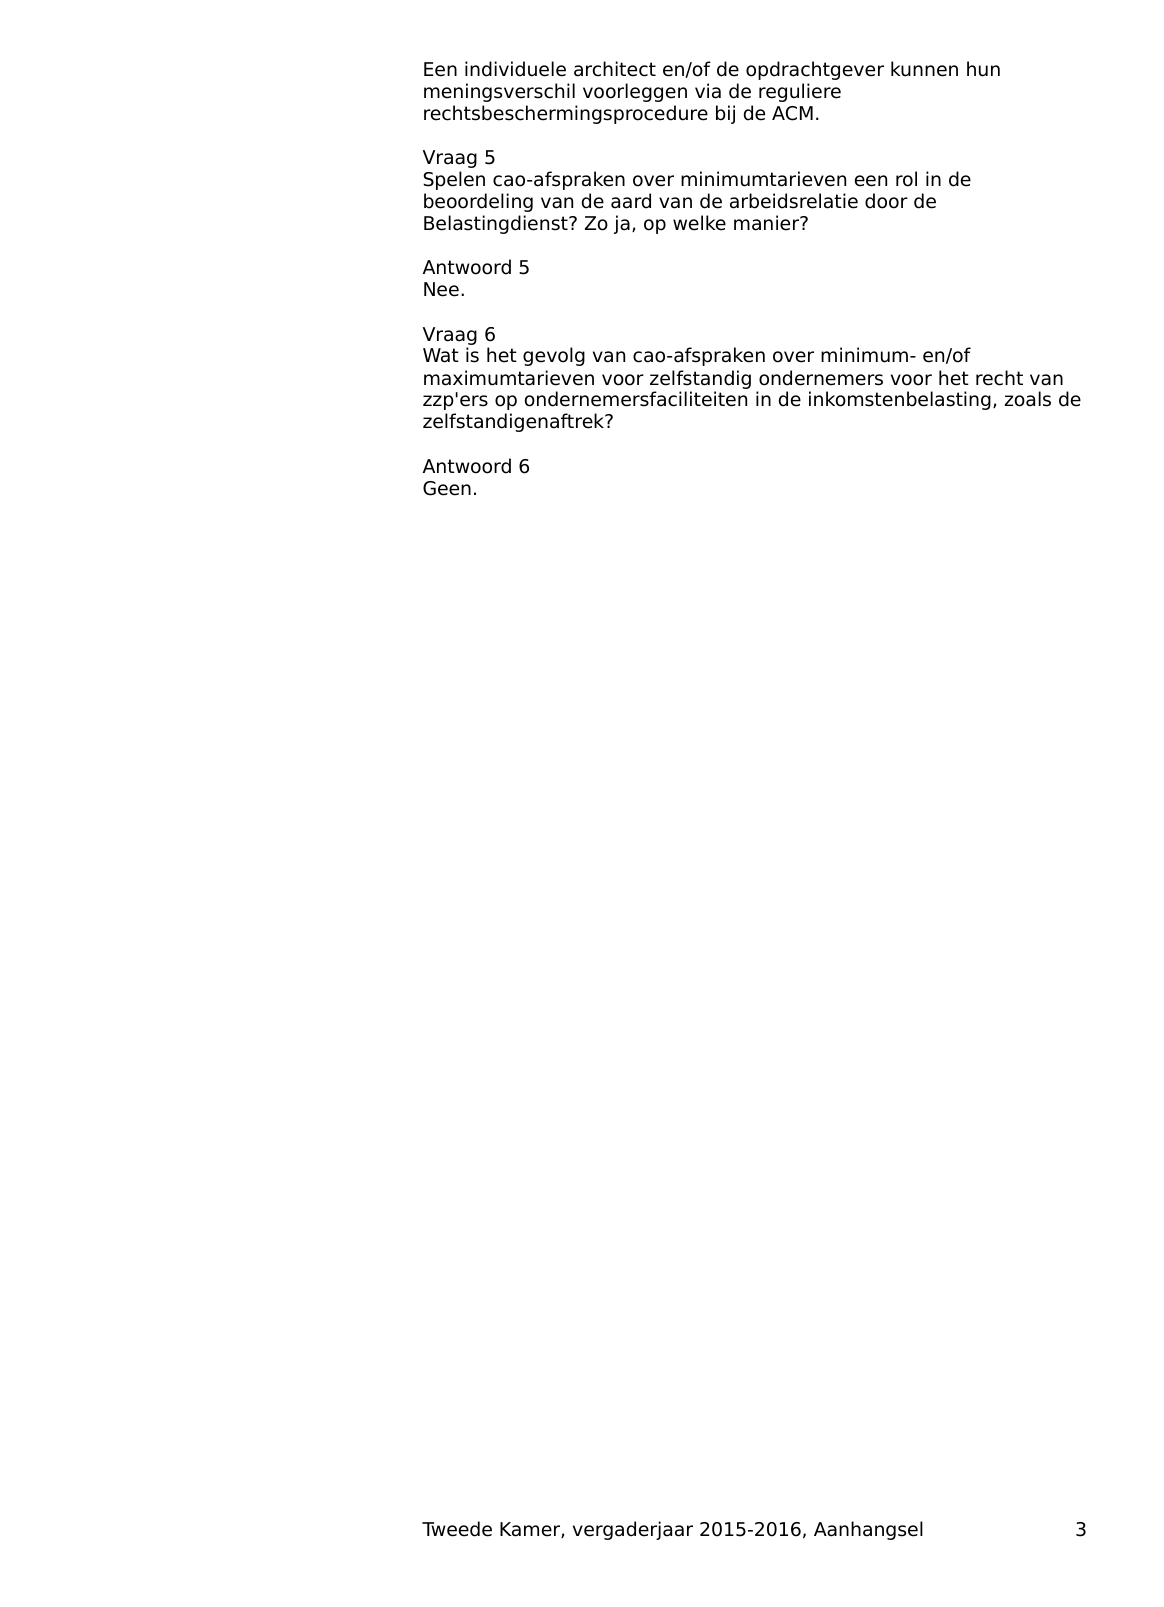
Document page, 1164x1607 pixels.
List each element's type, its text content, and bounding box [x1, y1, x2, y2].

text Vraag 5 [422, 147, 1087, 169]
text Vraag 6 [422, 323, 1087, 345]
text Antwoord 5 [422, 257, 1087, 279]
text Geen. [422, 477, 1087, 499]
text Spelen cao-afspraken over minimumtarieven een rol in de beoordeling van de aard van de arbeidsrelatie door de Belastingdienst? Zo ja, op welke manier? [422, 169, 1087, 235]
text Wat is het gevolg van cao-afspraken over minimum- en/of maximumtarieven voor zelfstandig ondernemers voor het recht van zzp'ers op ondernemersfaciliteiten in de inkomstenbelasting, zoals de zelfstandigenaftrek? [422, 345, 1087, 433]
text Een individuele architect en/of de opdrachtgever kunnen hun meningsverschil voorleggen via de reguliere rechtsbeschermingsprocedure bij de ACM. [422, 59, 1087, 125]
text Nee. [422, 279, 1087, 301]
text Antwoord 6 [422, 456, 1087, 477]
